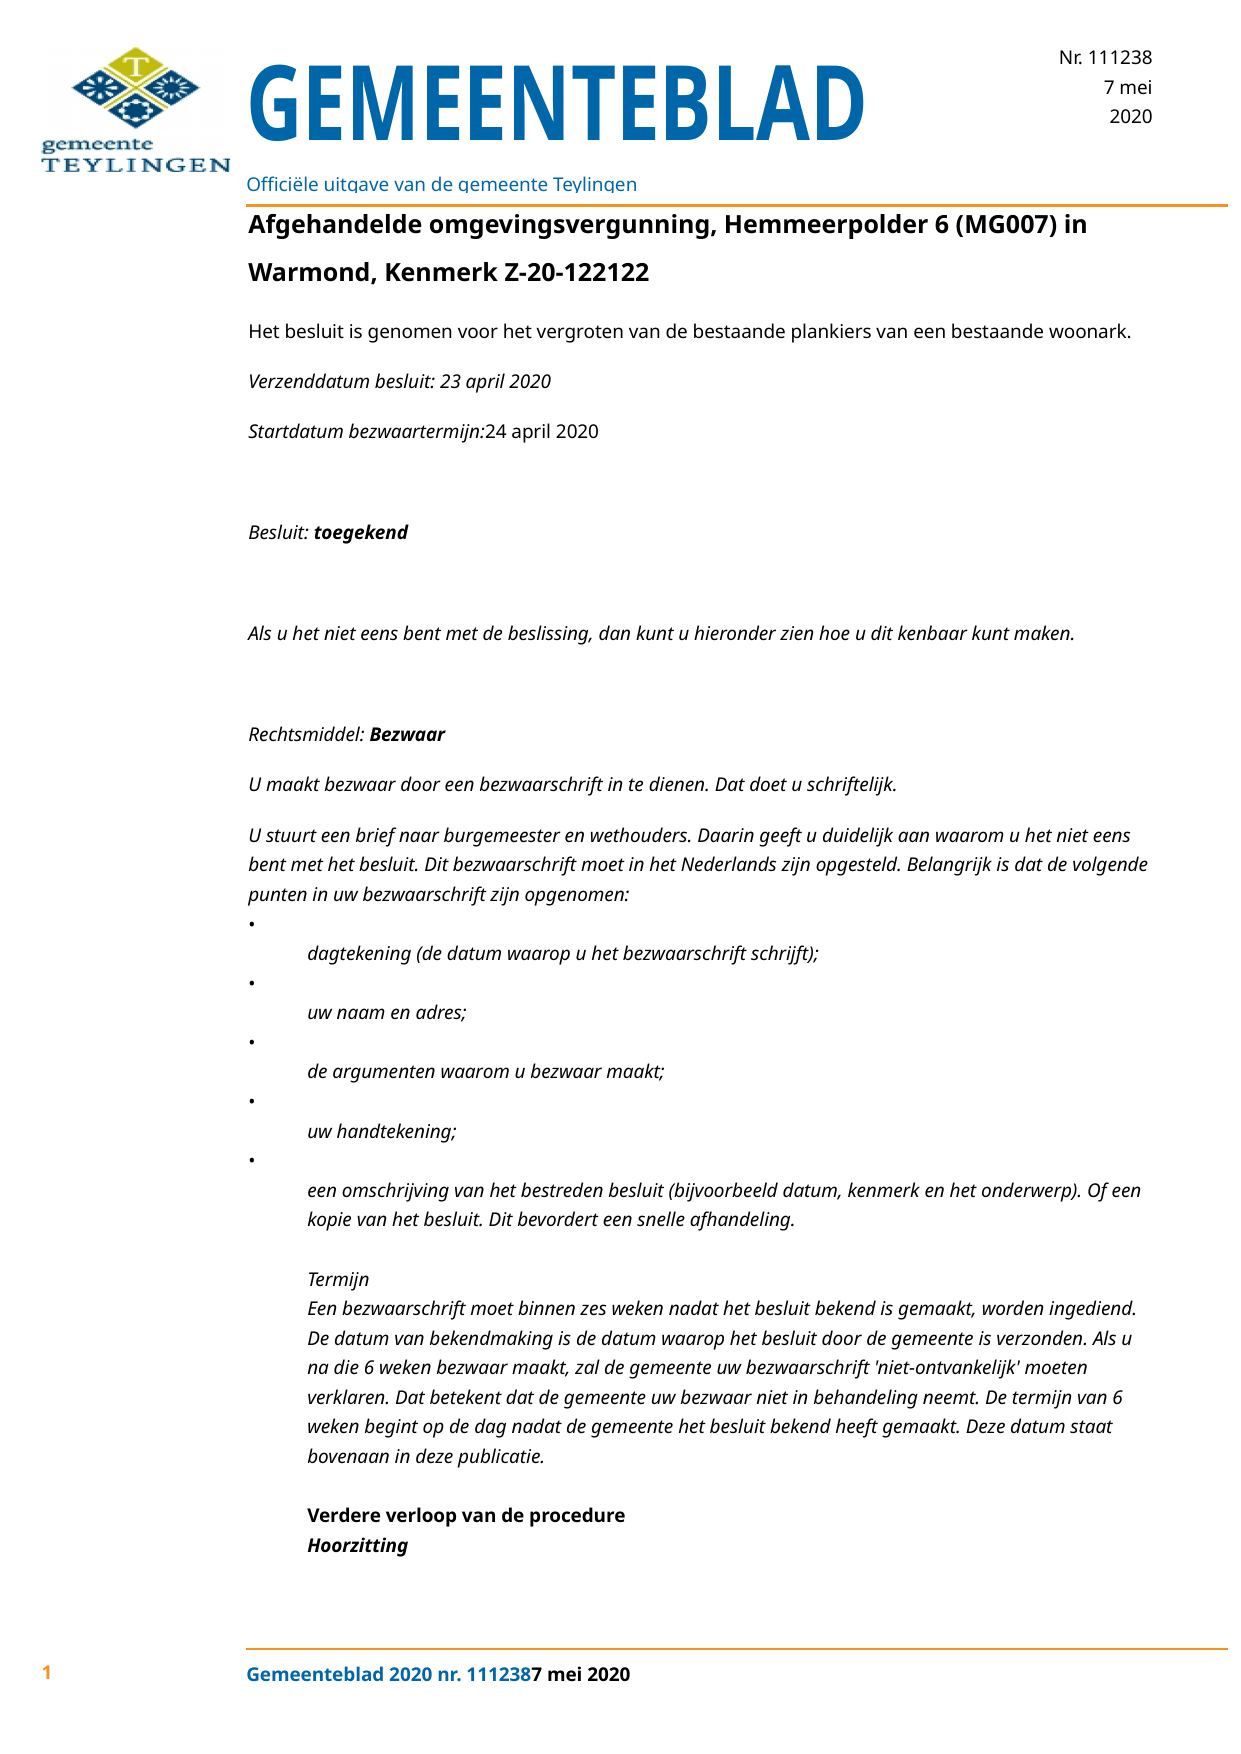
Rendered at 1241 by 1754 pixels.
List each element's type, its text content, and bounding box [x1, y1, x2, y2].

text Verzenddatum besluit: 23 april 2020 [248, 368, 1152, 394]
text Het besluit is genomen voor het vergroten van de bestaande plankiers van een bestaande woonark. [248, 318, 1152, 344]
list de argumenten waarom u bezwaar maakt; [248, 1059, 1152, 1084]
list Hoorzitting [248, 1532, 1152, 1558]
list uw handtekening; [248, 1118, 1152, 1144]
text U stuurt een brief naar burgemeester en wethouders. Daarin geeft u duidelijk aan waarom u het niet eens bent met het besluit. Dit bezwaarschrift moet in het Nederlands zijn opgesteld. Belangrijk is dat de volgende punten in uw bezwaarschrift zijn opgenomen: [248, 822, 1152, 907]
text Afgehandelde omgevingsvergunning, Hemmeerpolder 6 (MG007) in Warmond, Kenmerk Z-20-122122 [248, 207, 1152, 288]
text Besluit: toegekend [248, 519, 1152, 545]
text Startdatum bezwaartermijn:24 april 2020 [248, 419, 1152, 444]
text Als u het niet eens bent met de beslissing, dan kunt u hieronder zien hoe u dit kenbaar kunt maken. [248, 620, 1152, 646]
text U maakt bezwaar door een bezwaarschrift in te dienen. Dat doet u schriftelijk. [248, 772, 1152, 797]
picture [41, 47, 231, 172]
list dagtekening (de datum waarop u het bezwaarschrift schrijft); [248, 940, 1152, 966]
list uw naam en adres; [248, 999, 1152, 1025]
text Rechtsmiddel: Bezwaar [248, 721, 1152, 747]
list Verdere verloop van de procedure [248, 1502, 1152, 1528]
list een omschrijving van het bestreden besluit (bijvoorbeeld datum, kenmerk en het onderwerp). Of een kopie van het besluit. Dit bevordert een snelle afhandeling. [248, 1177, 1152, 1232]
list Termijn [248, 1266, 1152, 1292]
list Een bezwaarschrift moet binnen zes weken nadat het besluit bekend is gemaakt, worden ingediend. De datum van bekendmaking is de datum waarop het besluit door de gemeente is verzonden. Als u na die 6 weken bezwaar maakt, zal de gemeente uw bezwaarschrift 'niet-ontvankelijk' moeten verklaren. Dat betekent dat de gemeente uw bezwaar niet in behandeling neemt. De termijn van 6 weken begint op de dag nadat de gemeente het besluit bekend heeft gemaakt. Deze datum staat bovenaan in deze publicatie. [248, 1295, 1152, 1469]
